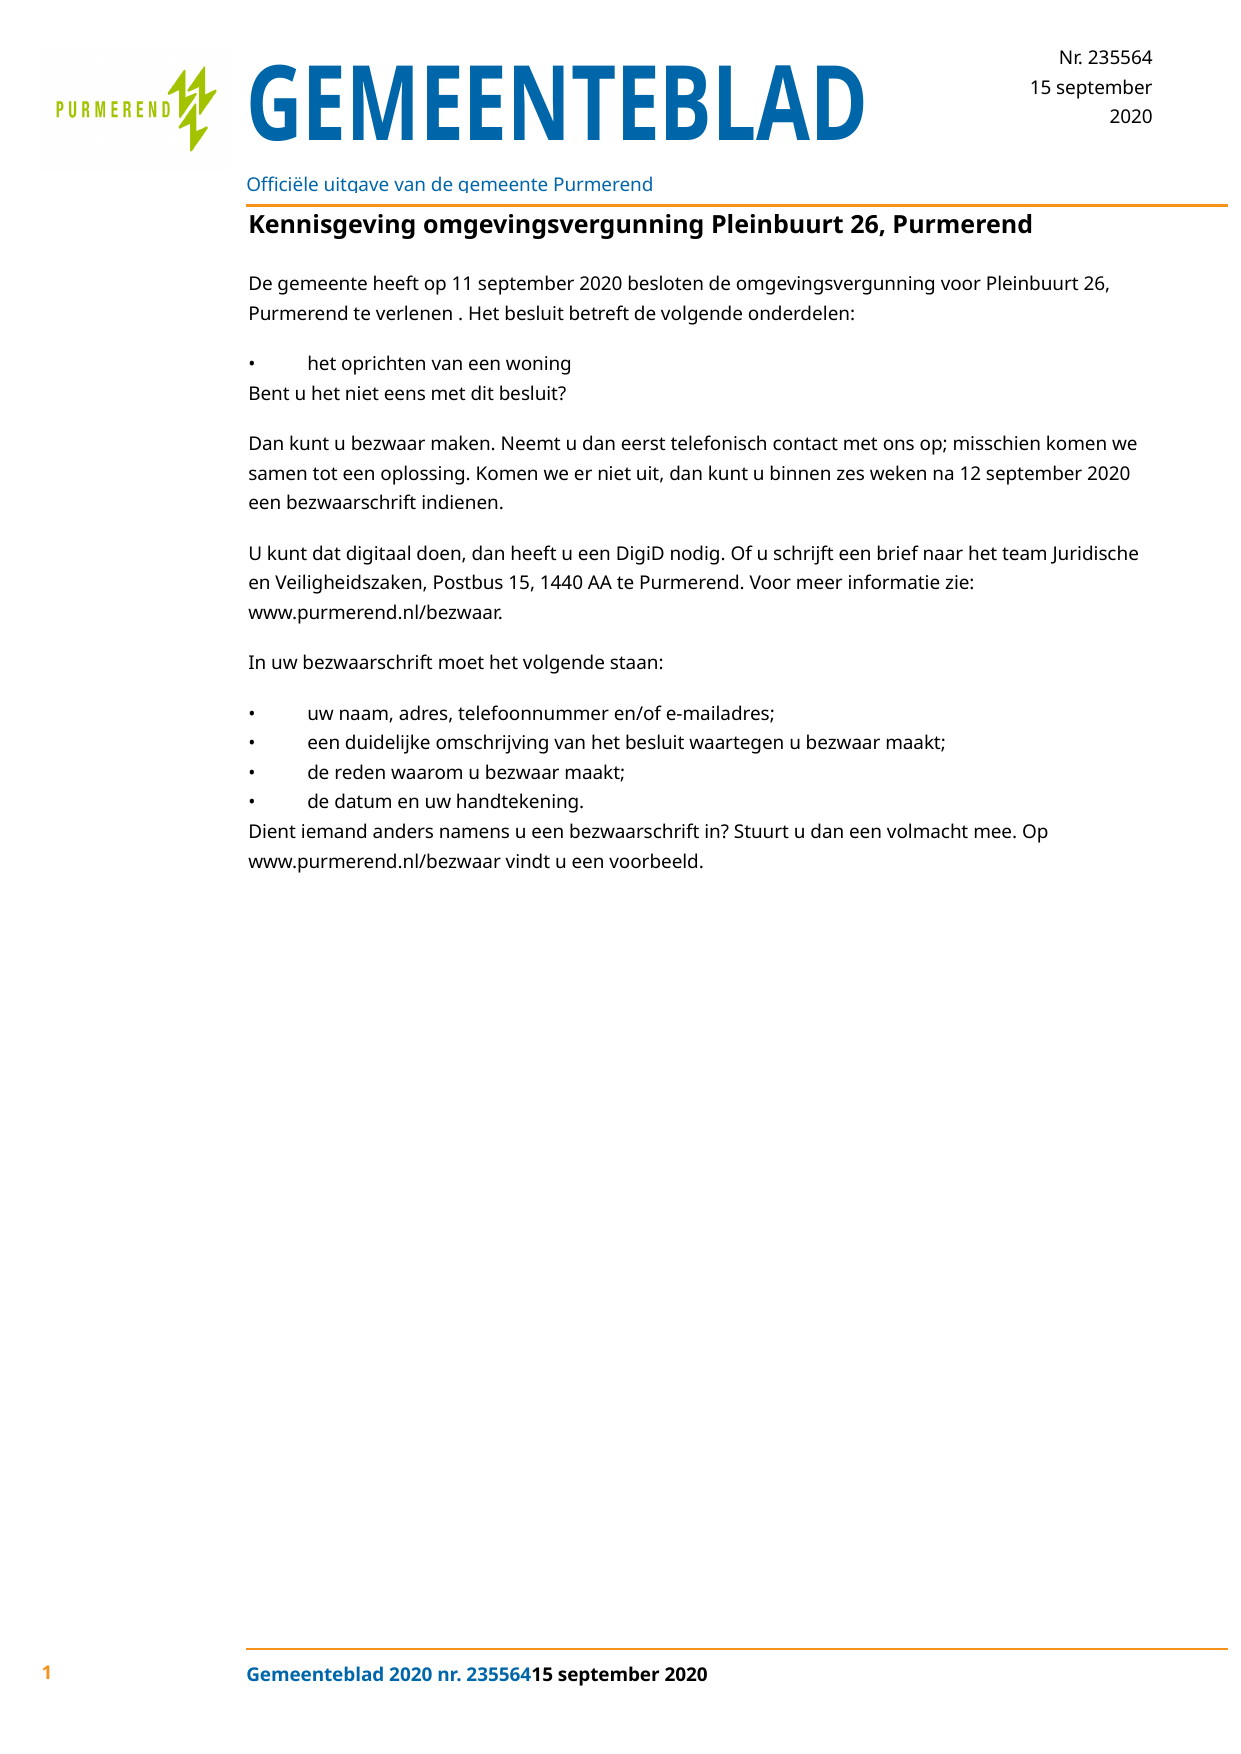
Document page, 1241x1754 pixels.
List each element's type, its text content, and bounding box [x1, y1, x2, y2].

text In uw bezwaarschrift moet het volgende staan: [248, 649, 1152, 675]
text U kunt dat digitaal doen, dan heeft u een DigiD nodig. Of u schrijft een brief naar het team Juridische en Veiligheidszaken, Postbus 15, 1440 AA te Purmerend. Voor meer informatie zie: www.purmerend.nl/bezwaar. [248, 540, 1152, 625]
text Kennisgeving omgevingsvergunning Pleinbuurt 26, Purmerend [248, 207, 1152, 241]
text De gemeente heeft op 11 september 2020 besloten de omgevingsvergunning voor Pleinbuurt 26, Purmerend te verlenen . Het besluit betreft de volgende onderdelen: [248, 270, 1152, 326]
picture [41, 47, 231, 172]
list de datum en uw handtekening. [248, 789, 1152, 814]
text Dan kunt u bezwaar maken. Neemt u dan eerst telefonisch contact met ons op; misschien komen we samen tot een oplossing. Komen we er niet uit, dan kunt u binnen zes weken na 12 september 2020 een bezwaarschrift indienen. [248, 430, 1152, 515]
list het oprichten van een woning [248, 350, 1152, 376]
text Dient iemand anders namens u een bezwaarschrift in? Stuurt u dan een volmacht mee. Op www.purmerend.nl/bezwaar vindt u een voorbeeld. [248, 818, 1152, 873]
text Bent u het niet eens met dit besluit? [248, 380, 1152, 406]
list uw naam, adres, telefoonnummer en/of e-mailadres; [248, 700, 1152, 726]
list de reden waarom u bezwaar maakt; [248, 759, 1152, 785]
list een duidelijke omschrijving van het besluit waartegen u bezwaar maakt; [248, 729, 1152, 755]
